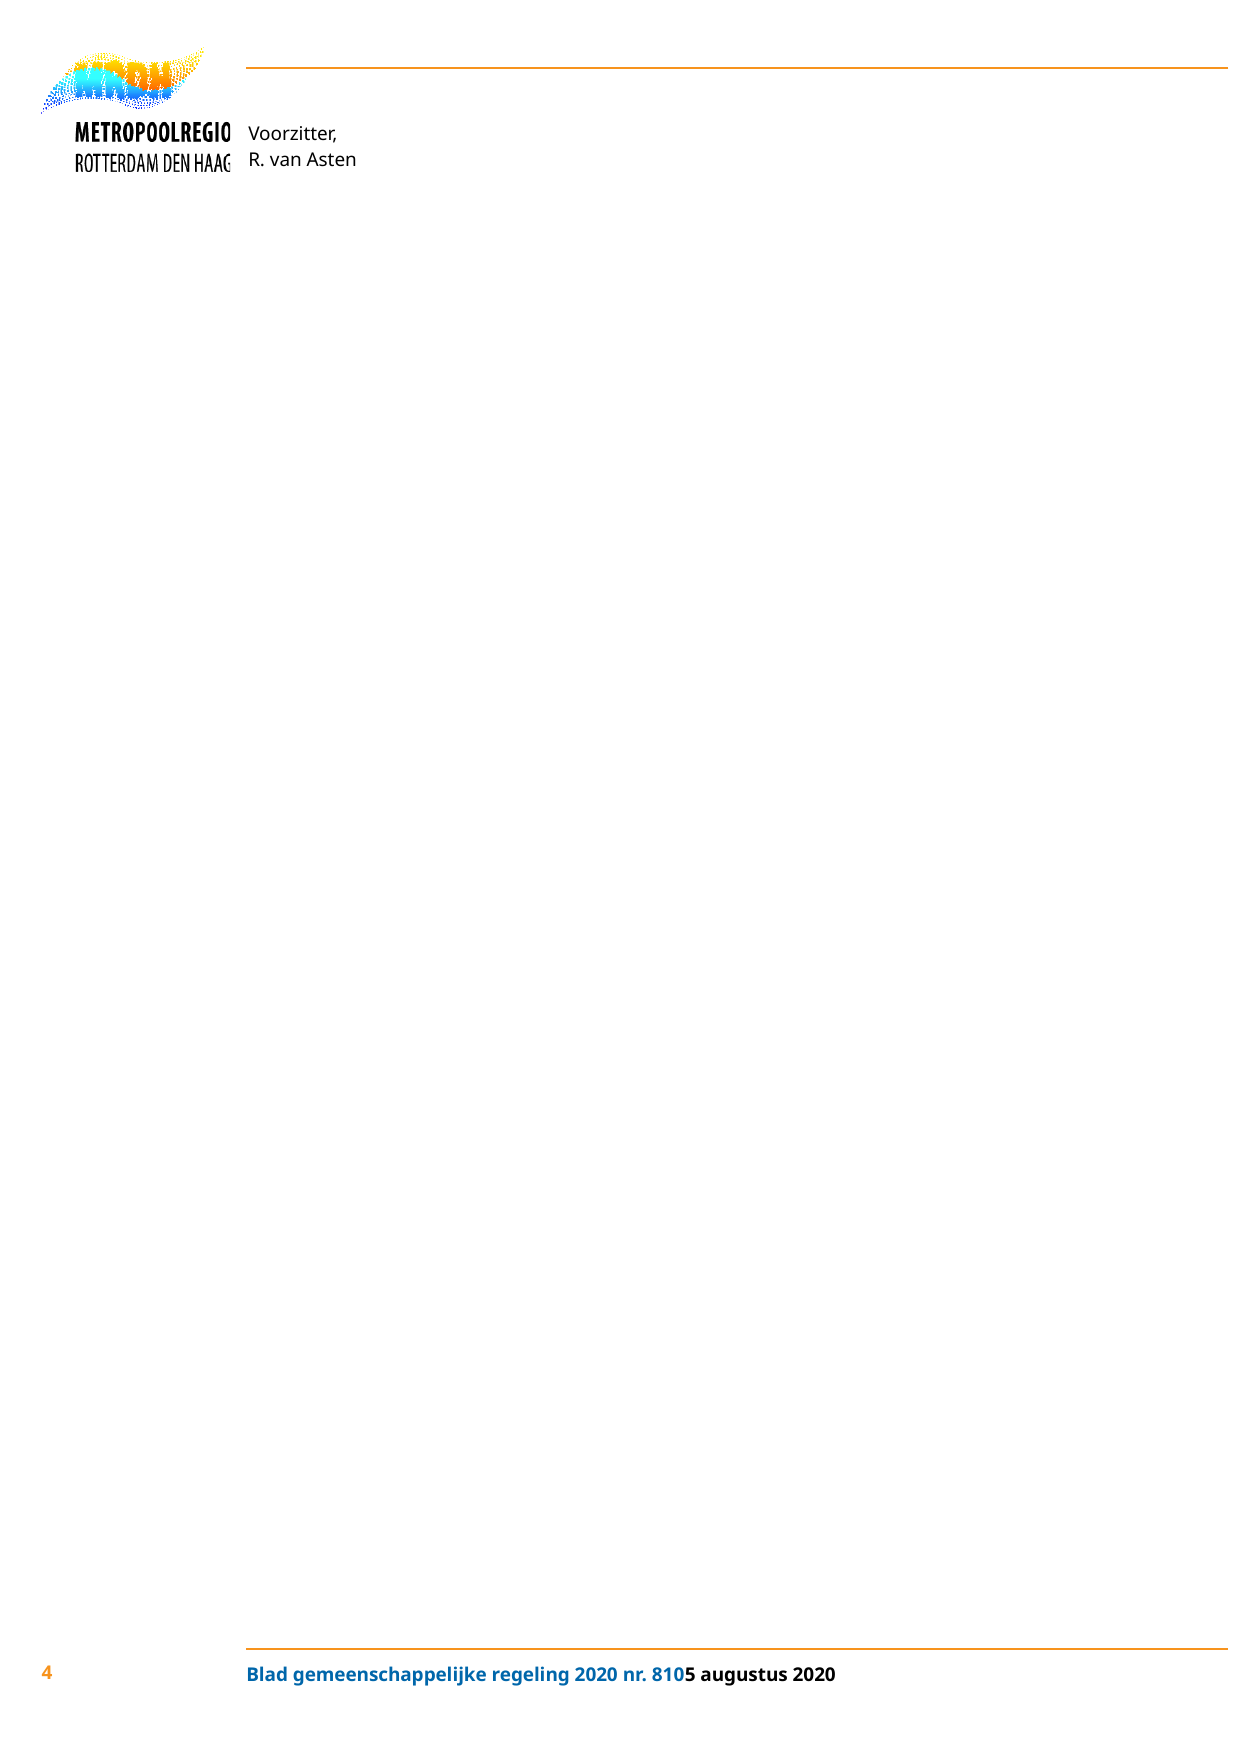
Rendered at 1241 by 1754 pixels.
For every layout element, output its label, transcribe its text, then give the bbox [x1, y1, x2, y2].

text Voorzitter, [248, 121, 1152, 146]
picture [41, 47, 231, 172]
text R. van Asten [248, 146, 1152, 172]
